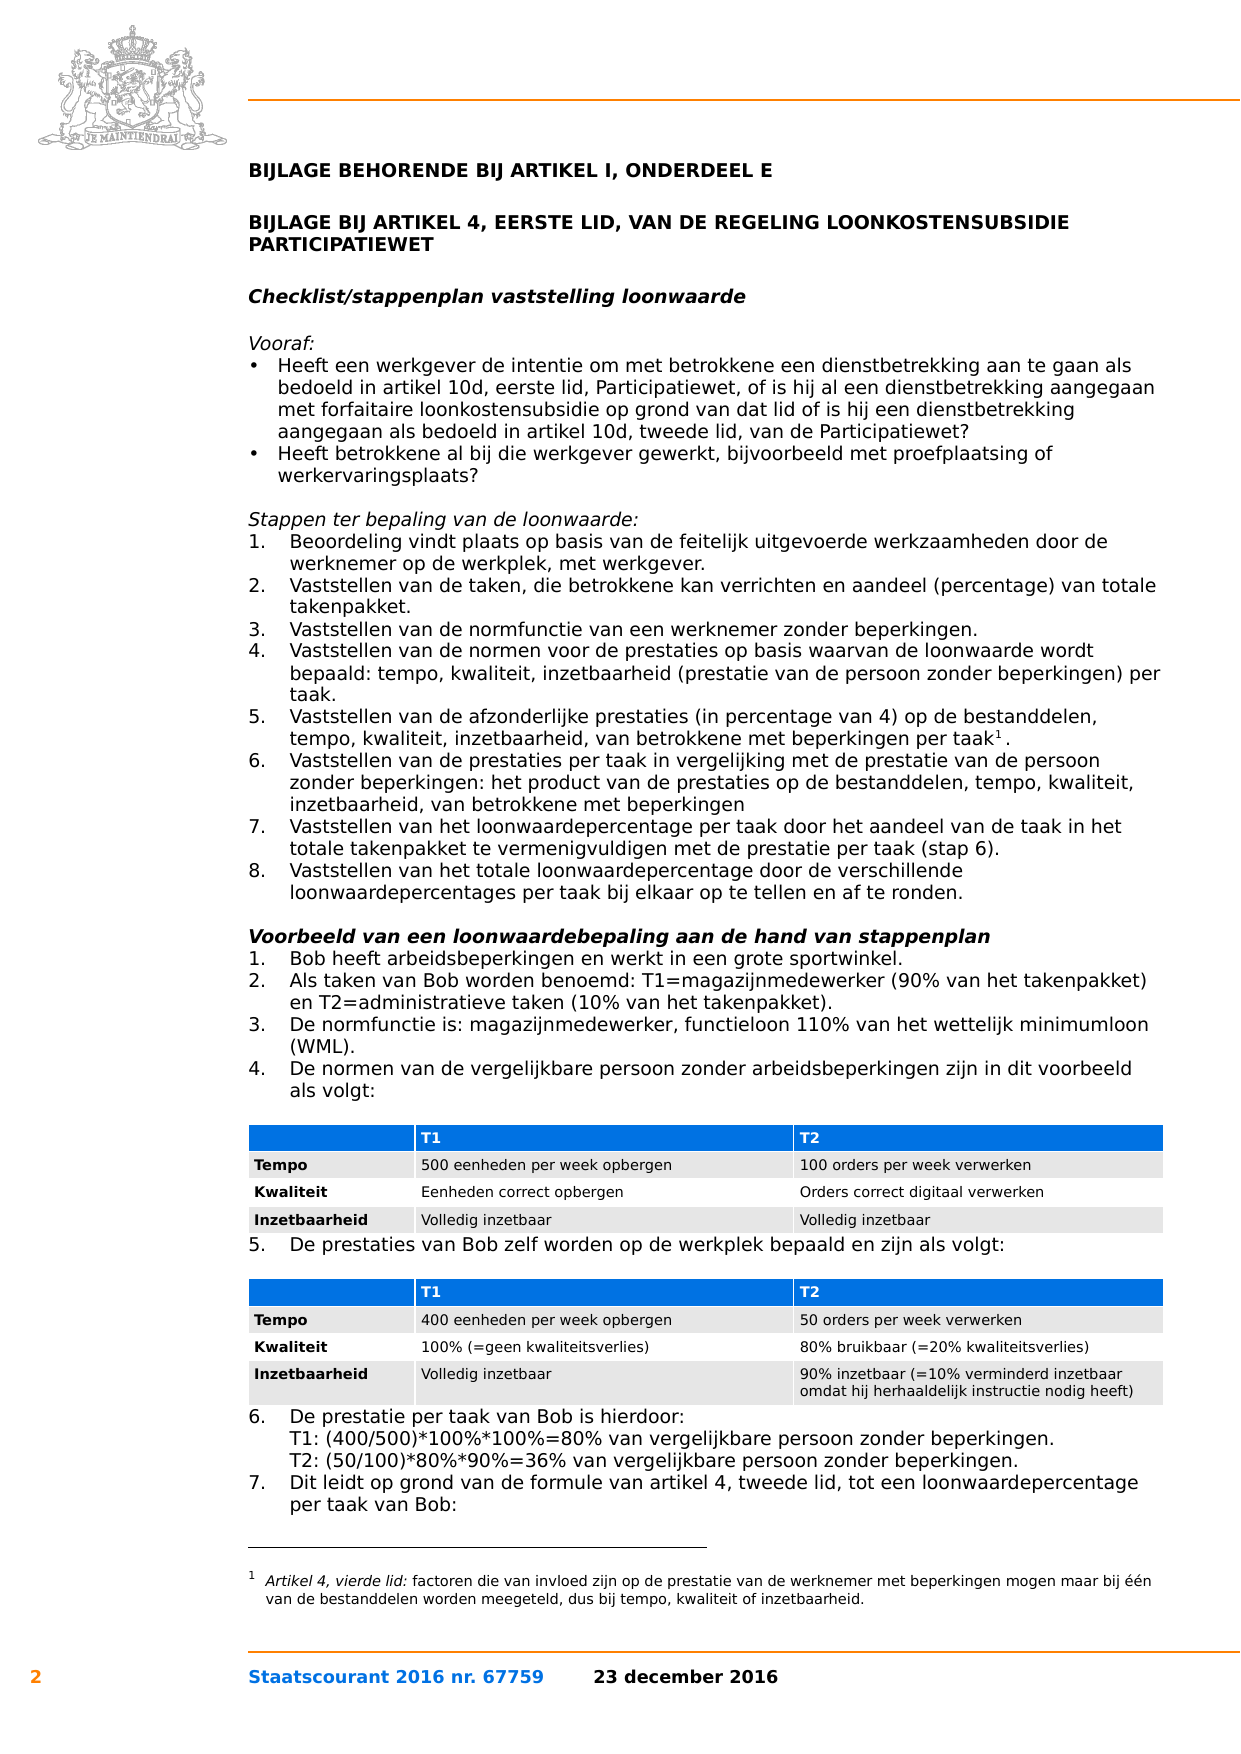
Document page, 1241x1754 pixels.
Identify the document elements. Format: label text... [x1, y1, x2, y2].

text 3. De normfunctie is: magazijnmedewerker, functieloon 110% van het wettelijk minimumloon (WML). [248, 1014, 1163, 1058]
text 6. De prestatie per taak van Bob is hierdoor: [248, 1406, 1163, 1428]
table_header T2 [794, 1125, 1163, 1151]
table_cell Orders correct digitaal verwerken [794, 1180, 1163, 1206]
subtitle BIJLAGE BEHORENDE BIJ ARTIKEL I, ONDERDEEL E [248, 160, 1163, 182]
text 5. De prestaties van Bob zelf worden op de werkplek bepaald en zijn als volgt: [248, 1234, 1163, 1256]
text Vooraf: [248, 333, 1163, 355]
text • Heeft betrokkene al bij die werkgever gewerkt, bijvoorbeeld met proefplaatsing of werkervaringsplaats? [248, 443, 1163, 487]
text 2. Als taken van Bob worden benoemd: T1=magazijnmedewerker (90% van het takenpakket) en T2=administratieve taken (10% van het takenpakket). [248, 970, 1163, 1014]
table_cell 80% bruikbaar (=20% kwaliteitsverlies) [794, 1334, 1163, 1360]
table_cell 400 eenheden per week opbergen [416, 1307, 793, 1333]
text • Heeft een werkgever de intentie om met betrokkene een dienstbetrekking aan te gaan als bedoeld in artikel 10d, eerste lid, Participatiewet, of is hij al een dienstbetrekking aangegaan met forfaitaire loonkostensubsidie op grond van dat lid of is hij een dienstbetrekking aangegaan als bedoeld in artikel 10d, tweede lid, van de Participatiewet? [248, 355, 1163, 443]
text T2: (50/100)*80%*90%=36% van vergelijkbare persoon zonder beperkingen. [289, 1450, 1163, 1472]
text 8. Vaststellen van het totale loonwaardepercentage door de verschillende loonwaardepercentages per taak bij elkaar op te tellen en af te ronden. [248, 860, 1163, 904]
table_cell 50 orders per week verwerken [794, 1307, 1163, 1333]
text 4. De normen van de vergelijkbare persoon zonder arbeidsbeperkingen zijn in dit voorbeeld als volgt: [248, 1058, 1163, 1102]
text 7. Dit leidt op grond van de formule van artikel 4, tweede lid, tot een loonwaardepercentage per taak van Bob: [248, 1472, 1163, 1516]
text 6. Vaststellen van de prestaties per taak in vergelijking met de prestatie van de persoon zonder beperkingen: het product van de prestaties op de bestanddelen, tempo, kwaliteit, inzetbaarheid, van betrokkene met beperkingen [248, 750, 1163, 816]
table_cell Kwaliteit [249, 1334, 414, 1360]
table_cell Volledig inzetbaar [794, 1207, 1163, 1233]
table_cell Kwaliteit [249, 1180, 414, 1206]
table_cell 500 eenheden per week opbergen [416, 1152, 793, 1178]
text Artikel 4, vierde lid: factoren die van invloed zijn op de prestatie van de werknemer met beperkingen mogen maar bij één van de bestanddelen worden meegeteld, dus bij tempo, kwaliteit of inzetbaarheid. [248, 1569, 1163, 1608]
text Stappen ter bepaling van de loonwaarde: [248, 508, 1163, 531]
table_cell 90% inzetbaar (=10% verminderd inzetbaar omdat hij herhaaldelijk instructie nodig heeft) [794, 1361, 1163, 1405]
table_header T2 [794, 1279, 1163, 1306]
text 2. Vaststellen van de taken, die betrokkene kan verrichten en aandeel (percentage) van totale takenpakket. [248, 574, 1163, 618]
picture [38, 25, 227, 150]
table_header [249, 1125, 414, 1151]
table_cell 100 orders per week verwerken [794, 1152, 1163, 1178]
table_cell Eenheden correct opbergen [416, 1180, 793, 1206]
table_cell 100% (=geen kwaliteitsverlies) [416, 1334, 793, 1360]
text 1. Bob heeft arbeidsbeperkingen en werkt in een grote sportwinkel. [248, 948, 1163, 970]
text 1. Beoordeling vindt plaats op basis van de feitelijk uitgevoerde werkzaamheden door de werknemer op de werkplek, met werkgever. [248, 531, 1163, 574]
table_header [249, 1279, 414, 1306]
text 4. Vaststellen van de normen voor de prestaties op basis waarvan de loonwaarde wordt bepaald: tempo, kwaliteit, inzetbaarheid (prestatie van de persoon zonder beperkingen) per taak. [248, 640, 1163, 706]
subtitle BIJLAGE BIJ ARTIKEL 4, EERSTE LID, VAN DE REGELING LOONKOSTENSUBSIDIE PARTICIPATIEWET [248, 212, 1163, 256]
table_header T1 [416, 1279, 793, 1306]
text 3. Vaststellen van de normfunctie van een werknemer zonder beperkingen. [248, 618, 1163, 640]
table_cell Volledig inzetbaar [416, 1361, 793, 1405]
table_cell Volledig inzetbaar [416, 1207, 793, 1233]
text 7. Vaststellen van het loonwaardepercentage per taak door het aandeel van de taak in het totale takenpakket te vermenigvuldigen met de prestatie per taak (stap 6). [248, 816, 1163, 860]
text Voorbeeld van een loonwaardebepaling aan de hand van stappenplan [248, 926, 1163, 948]
table_cell Inzetbaarheid [249, 1361, 414, 1405]
text 5. Vaststellen van de afzonderlijke prestaties (in percentage van 4) op de bestanddelen, tempo, kwaliteit, inzetbaarheid, van betrokkene met beperkingen per taak. [248, 706, 1163, 750]
text T1: (400/500)*100%*100%=80% van vergelijkbare persoon zonder beperkingen. [289, 1428, 1163, 1450]
table_cell Inzetbaarheid [249, 1207, 414, 1233]
subtitle Checklist/stappenplan vaststelling loonwaarde [248, 286, 1163, 308]
table_cell Tempo [249, 1307, 414, 1333]
table_header T1 [416, 1125, 793, 1151]
table_cell Tempo [249, 1152, 414, 1178]
